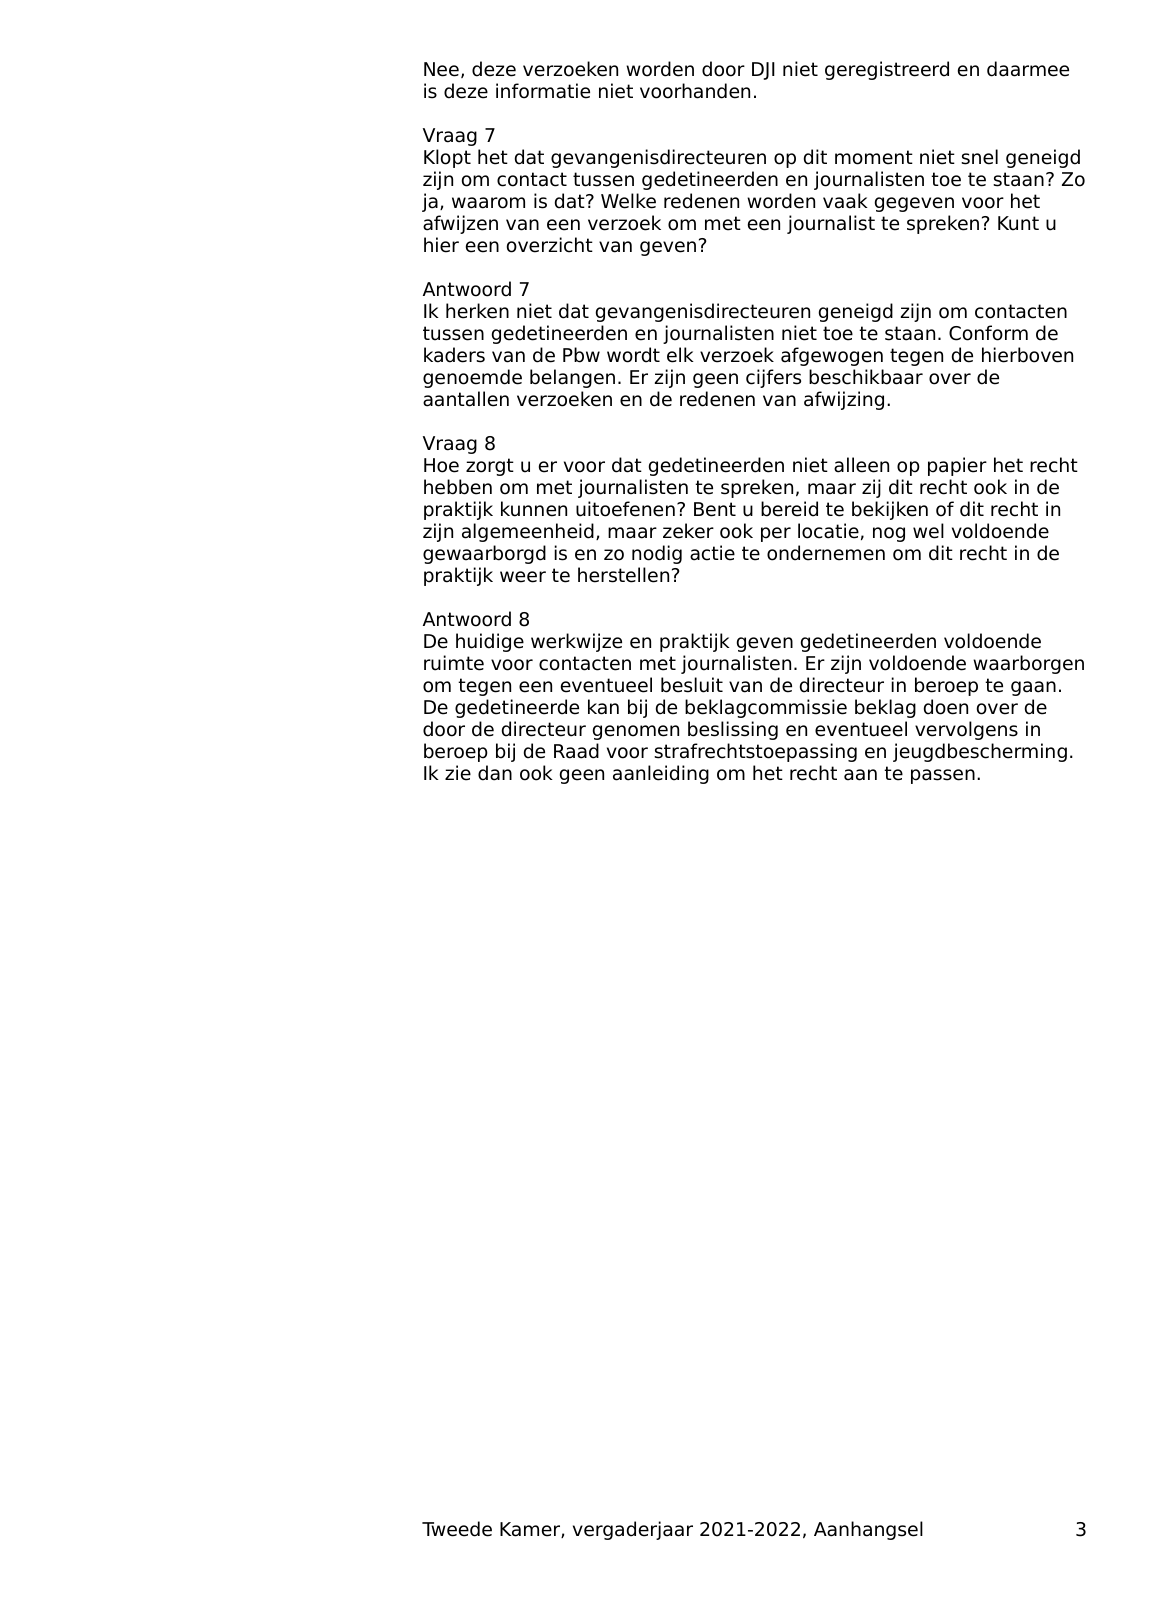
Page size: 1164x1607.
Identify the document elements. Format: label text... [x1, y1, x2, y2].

text Antwoord 7 [422, 279, 1087, 301]
text Nee, deze verzoeken worden door DJI niet geregistreerd en daarmee is deze informatie niet voorhanden. [422, 59, 1087, 103]
text Vraag 7 [422, 125, 1087, 147]
text Antwoord 8 [422, 609, 1087, 631]
text Hoe zorgt u er voor dat gedetineerden niet alleen op papier het recht hebben om met journalisten te spreken, maar zij dit recht ook in de praktijk kunnen uitoefenen? Bent u bereid te bekijken of dit recht in zijn algemeenheid, maar zeker ook per locatie, nog wel voldoende gewaarborgd is en zo nodig actie te ondernemen om dit recht in de praktijk weer te herstellen? [422, 455, 1087, 587]
text Vraag 8 [422, 433, 1087, 455]
text Klopt het dat gevangenisdirecteuren op dit moment niet snel geneigd zijn om contact tussen gedetineerden en journalisten toe te staan? Zo ja, waarom is dat? Welke redenen worden vaak gegeven voor het afwijzen van een verzoek om met een journalist te spreken? Kunt u hier een overzicht van geven? [422, 147, 1087, 257]
text Ik herken niet dat gevangenisdirecteuren geneigd zijn om contacten tussen gedetineerden en journalisten niet toe te staan. Conform de kaders van de Pbw wordt elk verzoek afgewogen tegen de hierboven genoemde belangen. Er zijn geen cijfers beschikbaar over de aantallen verzoeken en de redenen van afwijzing. [422, 301, 1087, 411]
text De huidige werkwijze en praktijk geven gedetineerden voldoende ruimte voor contacten met journalisten. Er zijn voldoende waarborgen om tegen een eventueel besluit van de directeur in beroep te gaan. De gedetineerde kan bij de beklagcommissie beklag doen over de door de directeur genomen beslissing en eventueel vervolgens in beroep bij de Raad voor strafrechtstoepassing en jeugdbescherming. Ik zie dan ook geen aanleiding om het recht aan te passen. [422, 631, 1087, 785]
